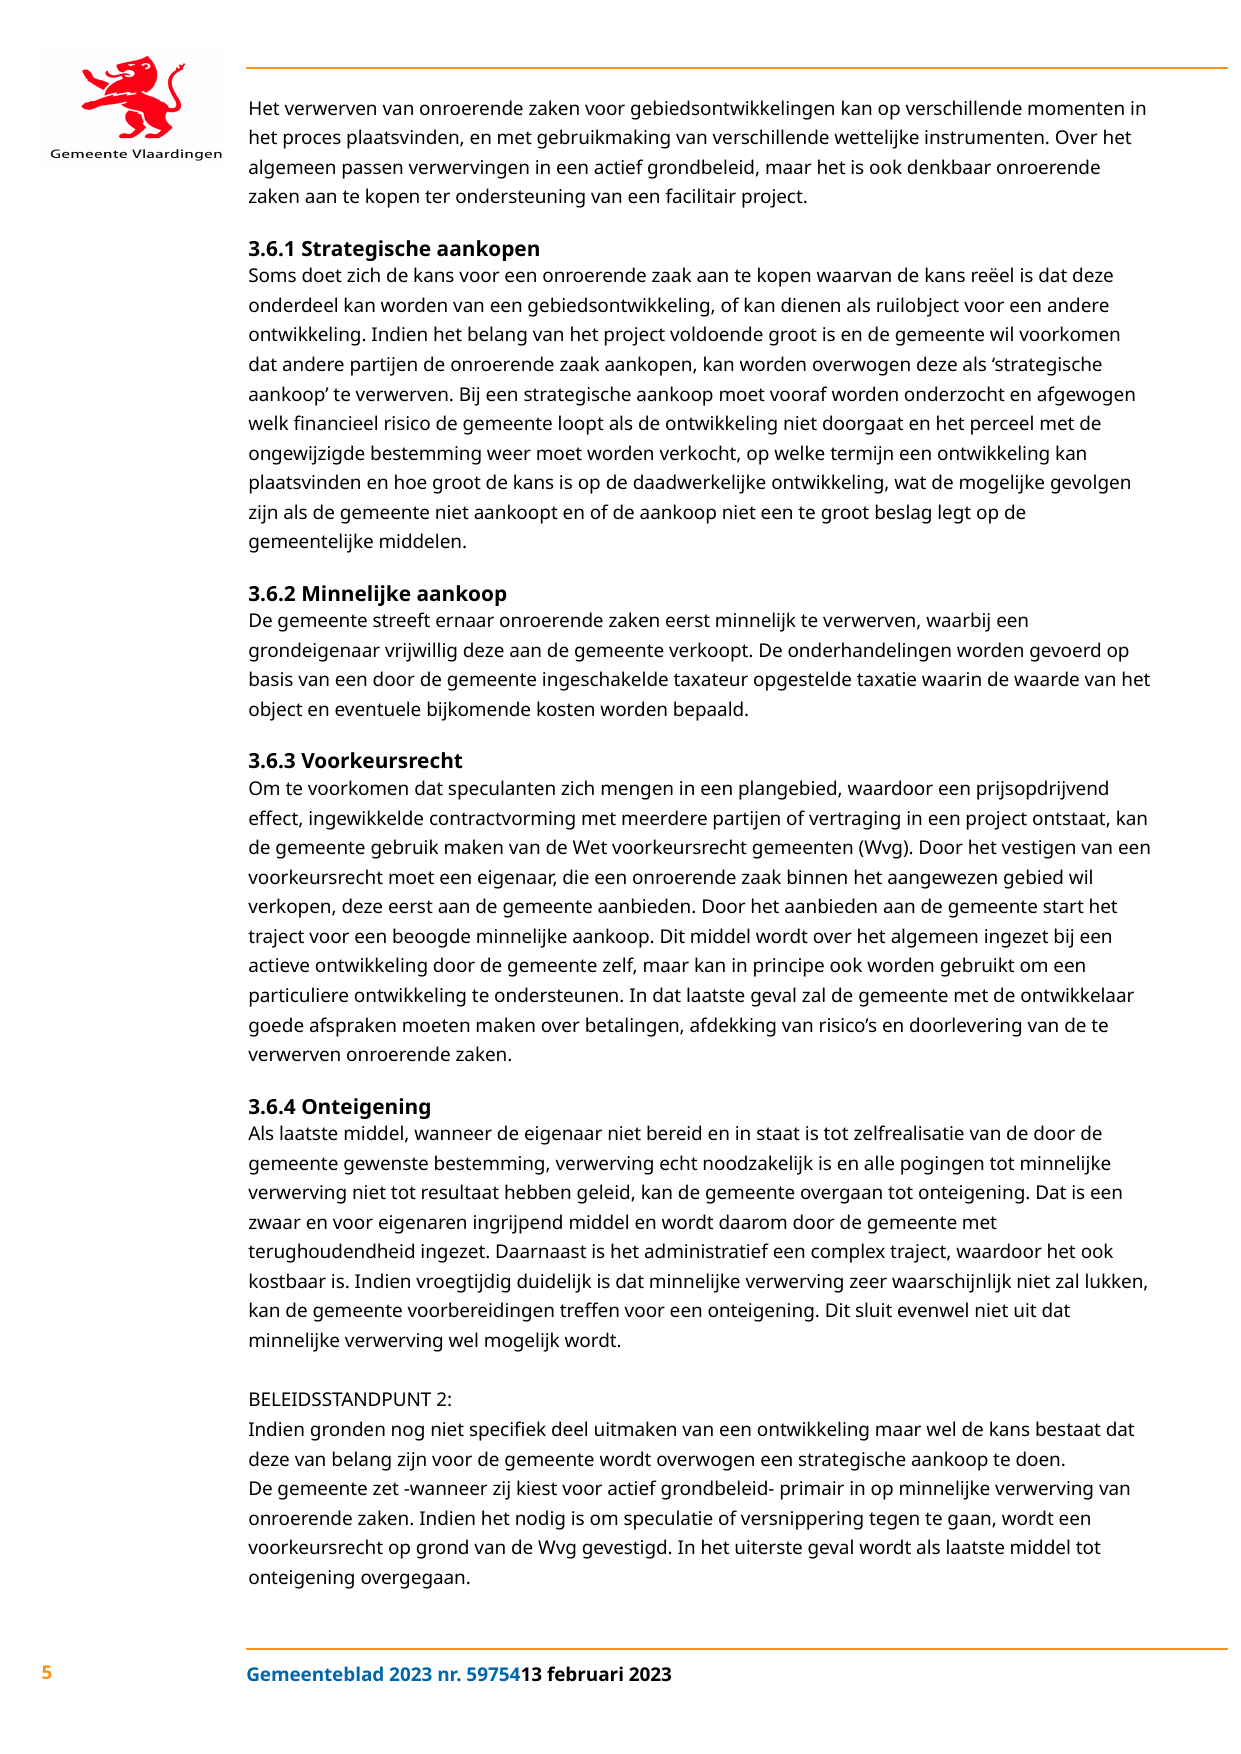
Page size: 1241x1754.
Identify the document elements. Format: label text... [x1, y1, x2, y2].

text 3.6.3 Voorkeursrecht [248, 747, 1152, 775]
table_header BELEIDSSTANDPUNT 2: Indien gronden nog niet specifiek deel uitmaken van een ontwikkeling maar wel de kans bestaat dat deze van belang zijn voor de gemeente wordt overwogen een strategische aankoop te doen. De gemeente zet -wanneer zij kiest voor actief grondbeleid- primair in op minnelijke verwerving van onroerende zaken. Indien het nodig is om speculatie of versnippering tegen te gaan, wordt een voorkeursrecht op grond van de Wvg gevestigd. In het uiterste geval wordt als laatste middel tot onteigening overgegaan. [248, 1387, 1152, 1590]
text Om te voorkomen dat speculanten zich mengen in een plangebied, waardoor een prijsopdrijvend effect, ingewikkelde contractvorming met meerdere partijen of vertraging in een project ontstaat, kan de gemeente gebruik maken van de Wet voorkeursrecht gemeenten (Wvg). Door het vestigen van een voorkeursrecht moet een eigenaar, die een onroerende zaak binnen het aangewezen gebied wil verkopen, deze eerst aan de gemeente aanbieden. Door het aanbieden aan de gemeente start het traject voor een beoogde minnelijke aankoop. Dit middel wordt over het algemeen ingezet bij een actieve ontwikkeling door de gemeente zelf, maar kan in principe ook worden gebruikt om een particuliere ontwikkeling te ondersteunen. In dat laatste geval zal de gemeente met de ontwikkelaar goede afspraken moeten maken over betalingen, afdekking van risico’s en doorlevering van de te verwerven onroerende zaken. [248, 775, 1152, 1067]
text 3.6.1 Strategische aankopen [248, 234, 1152, 262]
text 3.6.4 Onteigening [248, 1092, 1152, 1120]
text De gemeente streeft ernaar onroerende zaken eerst minnelijk te verwerven, waarbij een grondeigenaar vrijwillig deze aan de gemeente verkoopt. De onderhandelingen worden gevoerd op basis van een door de gemeente ingeschakelde taxateur opgestelde taxatie waarin de waarde van het object en eventuele bijkomende kosten worden bepaald. [248, 607, 1152, 722]
text Als laatste middel, wanneer de eigenaar niet bereid en in staat is tot zelfrealisatie van de door de gemeente gewenste bestemming, verwerving echt noodzakelijk is en alle pogingen tot minnelijke verwerving niet tot resultaat hebben geleid, kan de gemeente overgaan tot onteigening. Dat is een zwaar en voor eigenaren ingrijpend middel en wordt daarom door de gemeente met terughoudendheid ingezet. Daarnaast is het administratief een complex traject, waardoor het ook kostbaar is. Indien vroegtijdig duidelijk is dat minnelijke verwerving zeer waarschijnlijk niet zal lukken, kan de gemeente voorbereidingen treffen voor een onteigening. Dit sluit evenwel niet uit dat minnelijke verwerving wel mogelijk wordt. [248, 1120, 1152, 1353]
picture [41, 47, 231, 172]
text 3.6.2 Minnelijke aankoop [248, 579, 1152, 607]
text Het verwerven van onroerende zaken voor gebiedsontwikkelingen kan op verschillende momenten in het proces plaatsvinden, en met gebruikmaking van verschillende wettelijke instrumenten. Over het algemeen passen verwervingen in een actief grondbeleid, maar het is ook denkbaar onroerende zaken aan te kopen ter ondersteuning van een facilitair project. [248, 95, 1152, 209]
text Soms doet zich de kans voor een onroerende zaak aan te kopen waarvan de kans reëel is dat deze onderdeel kan worden van een gebiedsontwikkeling, of kan dienen als ruilobject voor een andere ontwikkeling. Indien het belang van het project voldoende groot is en de gemeente wil voorkomen dat andere partijen de onroerende zaak aankopen, kan worden overwogen deze als ‘strategische aankoop’ te verwerven. Bij een strategische aankoop moet vooraf worden onderzocht en afgewogen welk financieel risico de gemeente loopt als de ontwikkeling niet doorgaat en het perceel met de ongewijzigde bestemming weer moet worden verkocht, op welke termijn een ontwikkeling kan plaatsvinden en hoe groot de kans is op de daadwerkelijke ontwikkeling, wat de mogelijke gevolgen zijn als de gemeente niet aankoopt en of de aankoop niet een te groot beslag legt op de gemeentelijke middelen. [248, 262, 1152, 554]
